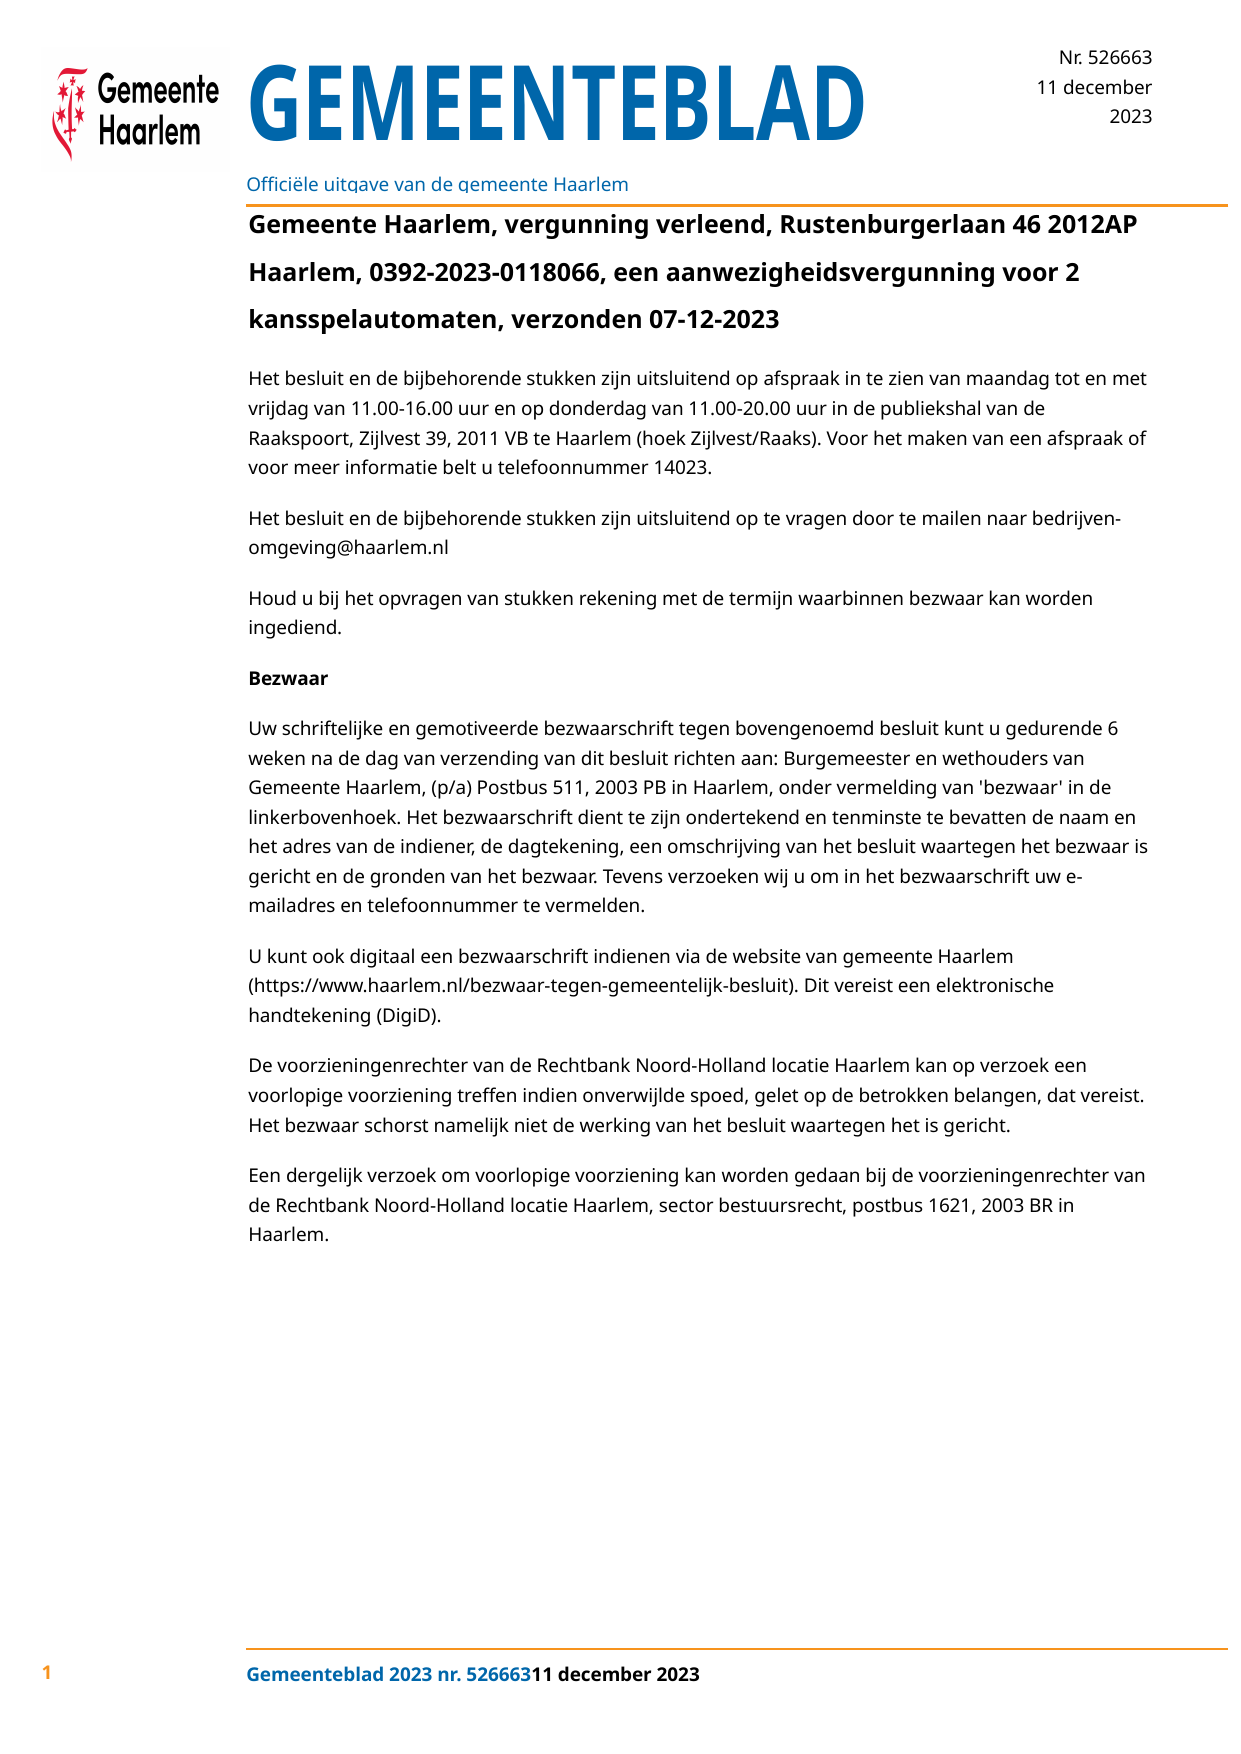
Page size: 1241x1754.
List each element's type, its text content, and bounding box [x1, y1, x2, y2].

text Uw schriftelijke en gemotiveerde bezwaarschrift tegen bovengenoemd besluit kunt u gedurende 6 weken na de dag van verzending van dit besluit richten aan: Burgemeester en wethouders van Gemeente Haarlem, (p/a) Postbus 511, 2003 PB in Haarlem, onder vermelding van 'bezwaar' in de linkerbovenhoek. Het bezwaarschrift dient te zijn ondertekend en tenminste te bevatten de naam en het adres van de indiener, de dagtekening, een omschrijving van het besluit waartegen het bezwaar is gericht en de gronden van het bezwaar. Tevens verzoeken wij u om in het bezwaarschrift uw e-mailadres en telefoonnummer te vermelden. [248, 715, 1152, 918]
text Bezwaar [248, 665, 1152, 690]
text Het besluit en de bijbehorende stukken zijn uitsluitend op te vragen door te mailen naar bedrijven-omgeving@haarlem.nl [248, 505, 1152, 560]
text Gemeente Haarlem, vergunning verleend, Rustenburgerlaan 46 2012AP Haarlem, 0392-2023-0118066, een aanwezigheidsvergunning voor 2 kansspelautomaten, verzonden 07-12-2023 [248, 207, 1152, 336]
picture [41, 47, 231, 172]
text Houd u bij het opvragen van stukken rekening met de termijn waarbinnen bezwaar kan worden ingediend. [248, 585, 1152, 640]
text Een dergelijk verzoek om voorlopige voorziening kan worden gedaan bij de voorzieningenrechter van de Rechtbank Noord-Holland locatie Haarlem, sector bestuursrecht, postbus 1621, 2003 BR in Haarlem. [248, 1162, 1152, 1247]
text U kunt ook digitaal een bezwaarschrift indienen via de website van gemeente Haarlem (https://www.haarlem.nl/bezwaar-tegen-gemeentelijk-besluit). Dit vereist een elektronische handtekening (DigiD). [248, 943, 1152, 1028]
text Het besluit en de bijbehorende stukken zijn uitsluitend op afspraak in te zien van maandag tot en met vrijdag van 11.00-16.00 uur en op donderdag van 11.00-20.00 uur in de publiekshal van de Raakspoort, Zijlvest 39, 2011 VB te Haarlem (hoek Zijlvest/Raaks). Voor het maken van een afspraak of voor meer informatie belt u telefoonnummer 14023. [248, 366, 1152, 480]
text De voorzieningenrechter van de Rechtbank Noord-Holland locatie Haarlem kan op verzoek een voorlopige voorziening treffen indien onverwijlde spoed, gelet op de betrokken belangen, dat vereist. Het bezwaar schorst namelijk niet de werking van het besluit waartegen het is gericht. [248, 1053, 1152, 1137]
